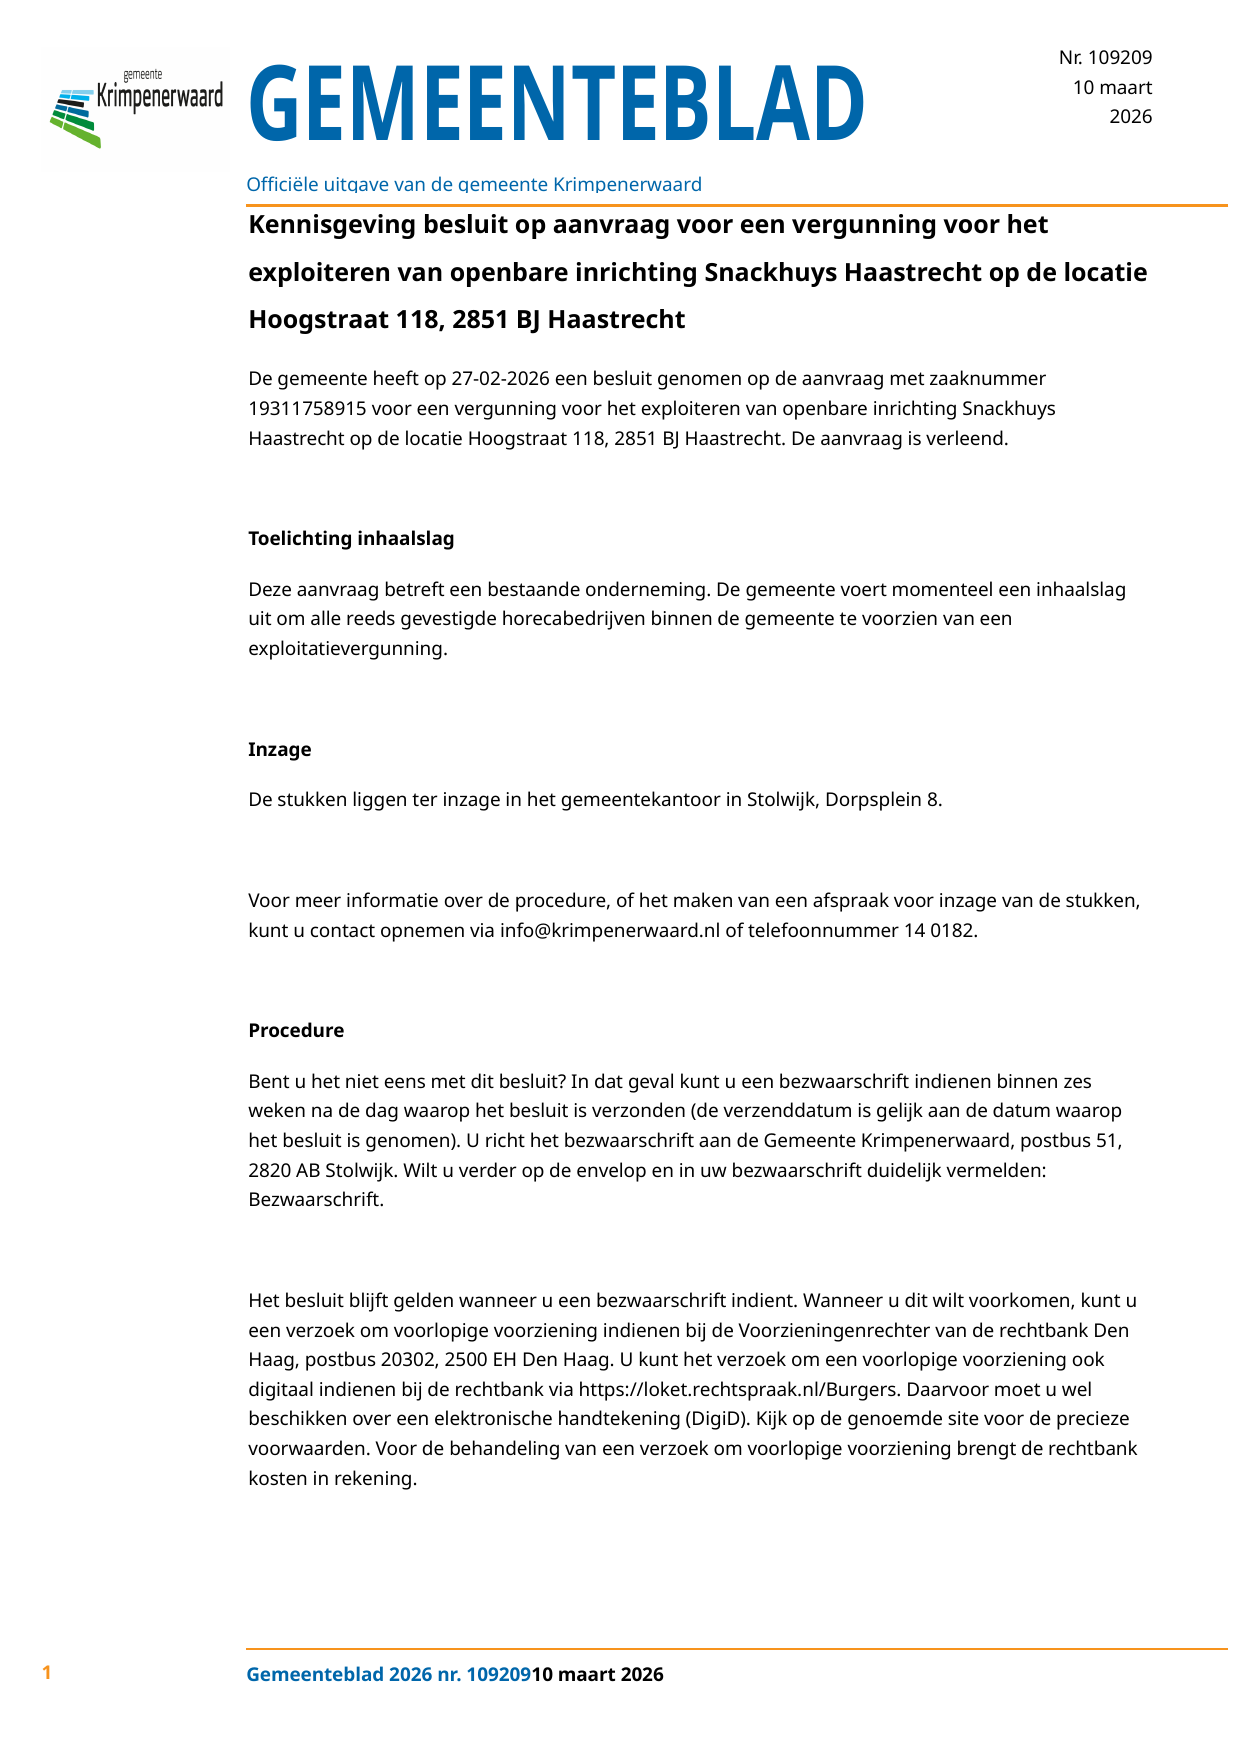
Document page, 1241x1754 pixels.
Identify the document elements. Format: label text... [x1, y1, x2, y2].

text Deze aanvraag betreft een bestaande onderneming. De gemeente voert momenteel een inhaalslag uit om alle reeds gevestigde horecabedrijven binnen de gemeente te voorzien van een exploitatievergunning. [248, 576, 1152, 661]
text Inzage [248, 736, 1152, 762]
text Toelichting inhaalslag [248, 526, 1152, 551]
text Voor meer informatie over de procedure, of het maken van een afspraak voor inzage van de stukken, kunt u contact opnemen via info@krimpenerwaard.nl of telefoonnummer 14 0182. [248, 887, 1152, 942]
text Procedure [248, 1018, 1152, 1043]
picture [41, 47, 231, 172]
text Bent u het niet eens met dit besluit? In dat geval kunt u een bezwaarschrift indienen binnen zes weken na de dag waarop het besluit is verzonden (de verzenddatum is gelijk aan de datum waarop het besluit is genomen). U richt het bezwaarschrift aan de Gemeente Krimpenerwaard, postbus 51, 2820 AB Stolwijk. Wilt u verder op de envelop en in uw bezwaarschrift duidelijk vermelden: Bezwaarschrift. [248, 1068, 1152, 1212]
text Kennisgeving besluit op aanvraag voor een vergunning voor het exploiteren van openbare inrichting Snackhuys Haastrecht op de locatie Hoogstraat 118, 2851 BJ Haastrecht [248, 207, 1152, 336]
text Het besluit blijft gelden wanneer u een bezwaarschrift indient. Wanneer u dit wilt voorkomen, kunt u een verzoek om voorlopige voorziening indienen bij de Voorzieningenrechter van de rechtbank Den Haag, postbus 20302, 2500 EH Den Haag. U kunt het verzoek om een voorlopige voorziening ook digitaal indienen bij de rechtbank via https://loket.rechtspraak.nl/Burgers. Daarvoor moet u wel beschikken over een elektronische handtekening (DigiD). Kijk op de genoemde site voor de precieze voorwaarden. Voor de behandeling van een verzoek om voorlopige voorziening brengt de rechtbank kosten in rekening. [248, 1287, 1152, 1490]
text De stukken liggen ter inzage in het gemeentekantoor in Stolwijk, Dorpsplein 8. [248, 786, 1152, 812]
text De gemeente heeft op 27-02-2026 een besluit genomen op de aanvraag met zaaknummer 19311758915 voor een vergunning voor het exploiteren van openbare inrichting Snackhuys Haastrecht op de locatie Hoogstraat 118, 2851 BJ Haastrecht. De aanvraag is verleend. [248, 366, 1152, 450]
